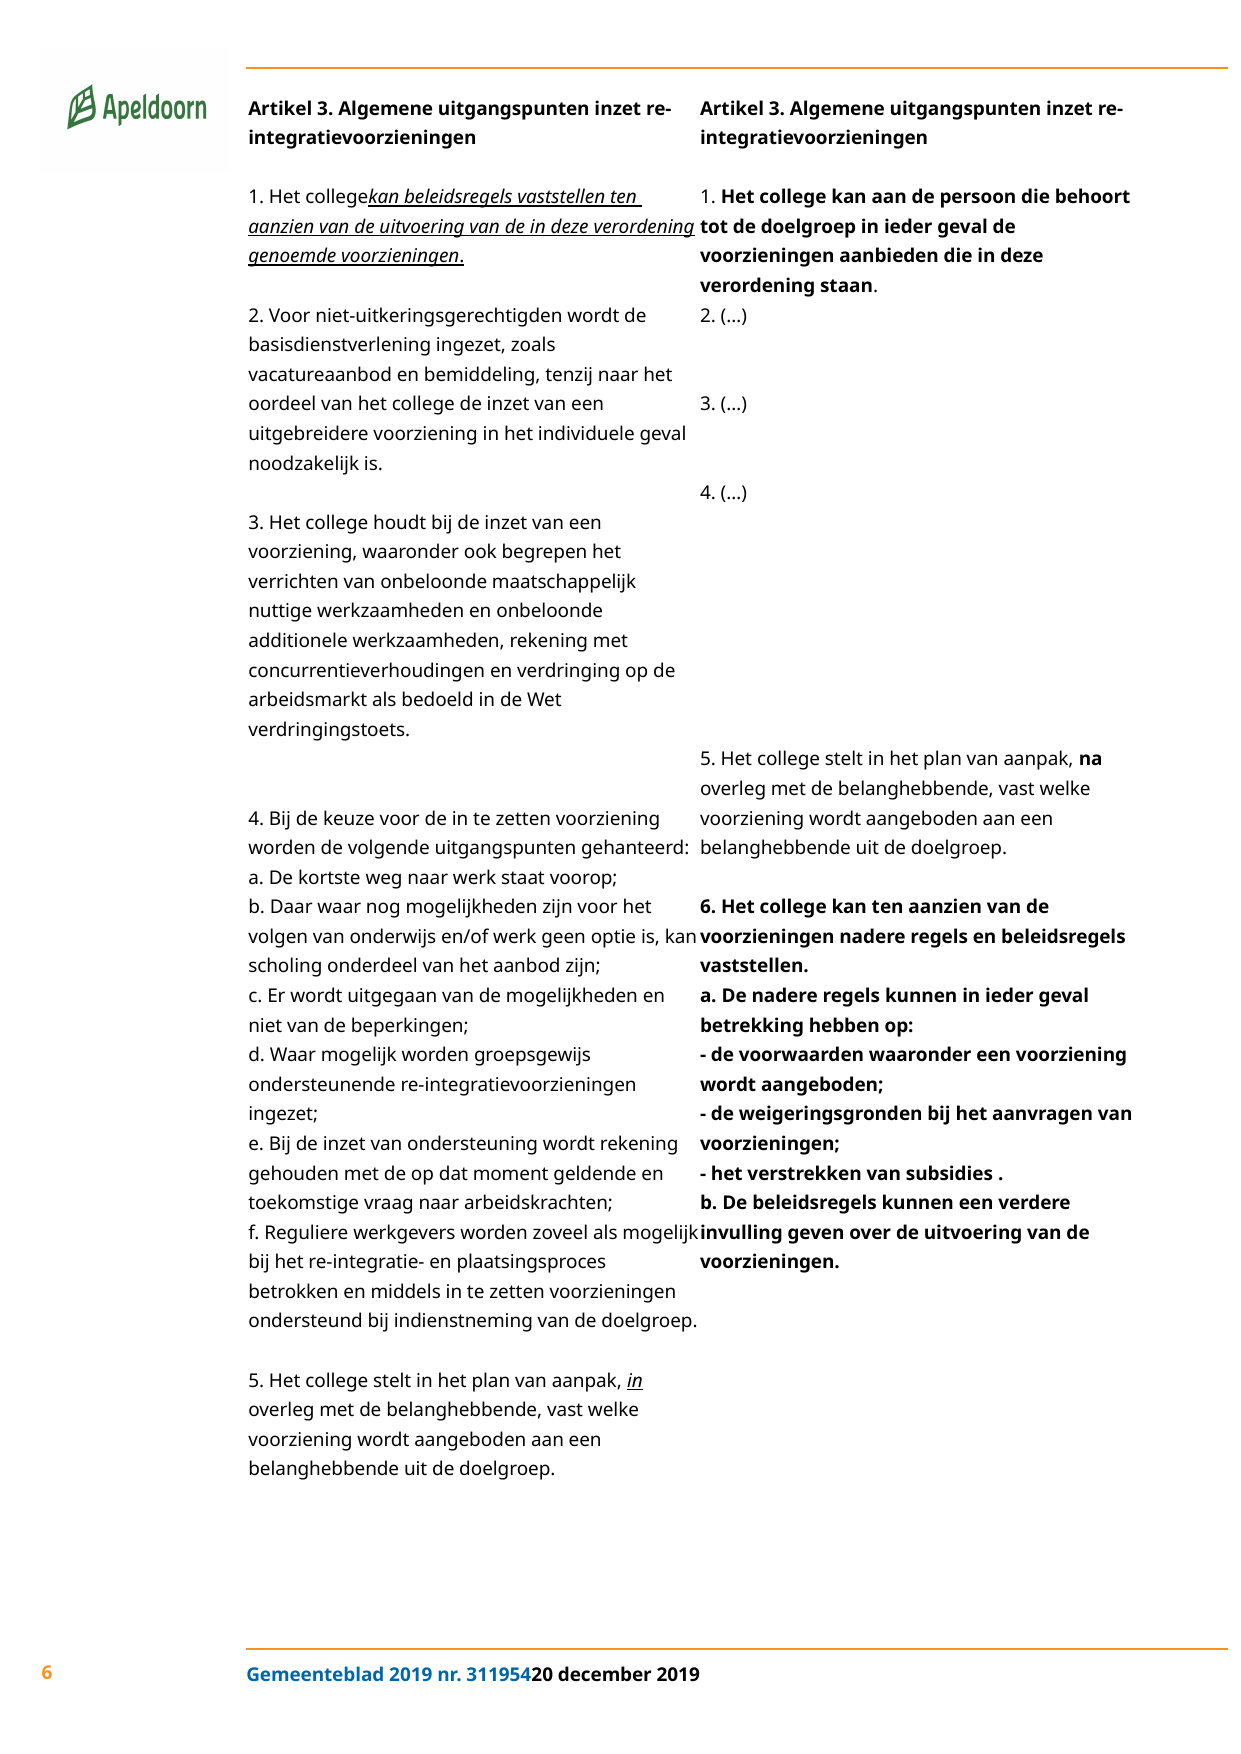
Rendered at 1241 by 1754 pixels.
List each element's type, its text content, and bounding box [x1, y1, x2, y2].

table_cell Artikel 3. Algemene uitgangspunten inzet re-integratievoorzieningen 1. Het collegekan beleidsregels vaststellen ten aanzien van de uitvoering van de in deze verordening genoemde voorzieningen. 2. Voor niet-uitkeringsgerechtigden wordt de basisdienstverlening ingezet, zoals vacatureaanbod en bemiddeling, tenzij naar het oordeel van het college de inzet van een uitgebreidere voorziening in het individuele geval noodzakelijk is. 3. Het college houdt bij de inzet van een voorziening, waaronder ook begrepen het verrichten van onbeloonde maatschappelijk nuttige werkzaamheden en onbeloonde additionele werkzaamheden, rekening met concurrentieverhoudingen en verdringing op de arbeidsmarkt als bedoeld in de Wet verdringingstoets. 4. Bij de keuze voor de in te zetten voorziening worden de volgende uitgangspunten gehanteerd: a. De kortste weg naar werk staat voorop; b. Daar waar nog mogelijkheden zijn voor het volgen van onderwijs en/of werk geen optie is, kan scholing onderdeel van het aanbod zijn; c. Er wordt uitgegaan van de mogelijkheden en niet van de beperkingen; d. Waar mogelijk worden groepsgewijs ondersteunende re-integratievoorzieningen ingezet; e. Bij de inzet van ondersteuning wordt rekening gehouden met de op dat moment geldende en toekomstige vraag naar arbeidskrachten; f. Reguliere werkgevers worden zoveel als mogelijk bij het re-integratie- en plaatsingsproces betrokken en middels in te zetten voorzieningen ondersteund bij indienstneming van de doelgroep. 5. Het college stelt in het plan van aanpak, in overleg met de belanghebbende, vast welke voorziening wordt aangeboden aan een belanghebbende uit de doelgroep. [248, 95, 700, 1600]
table_cell Artikel 3. Algemene uitgangspunten inzet re-integratievoorzieningen 1. Het college kan aan de persoon die behoort tot de doelgroep in ieder geval de voorzieningen aanbieden die in deze verordening staan. 2. (…) 3. (…) 4. (…) 5. Het college stelt in het plan van aanpak, na overleg met de belanghebbende, vast welke voorziening wordt aangeboden aan een belanghebbende uit de doelgroep. 6. Het college kan ten aanzien van de voorzieningen nadere regels en beleidsregels vaststellen. a. De nadere regels kunnen in ieder geval betrekking hebben op: - de voorwaarden waaronder een voorziening wordt aangeboden; - de weigeringsgronden bij het aanvragen van voorzieningen; - het verstrekken van subsidies . b. De beleidsregels kunnen een verdere invulling geven over de uitvoering van de voorzieningen. [700, 95, 1152, 1600]
picture [41, 47, 231, 172]
